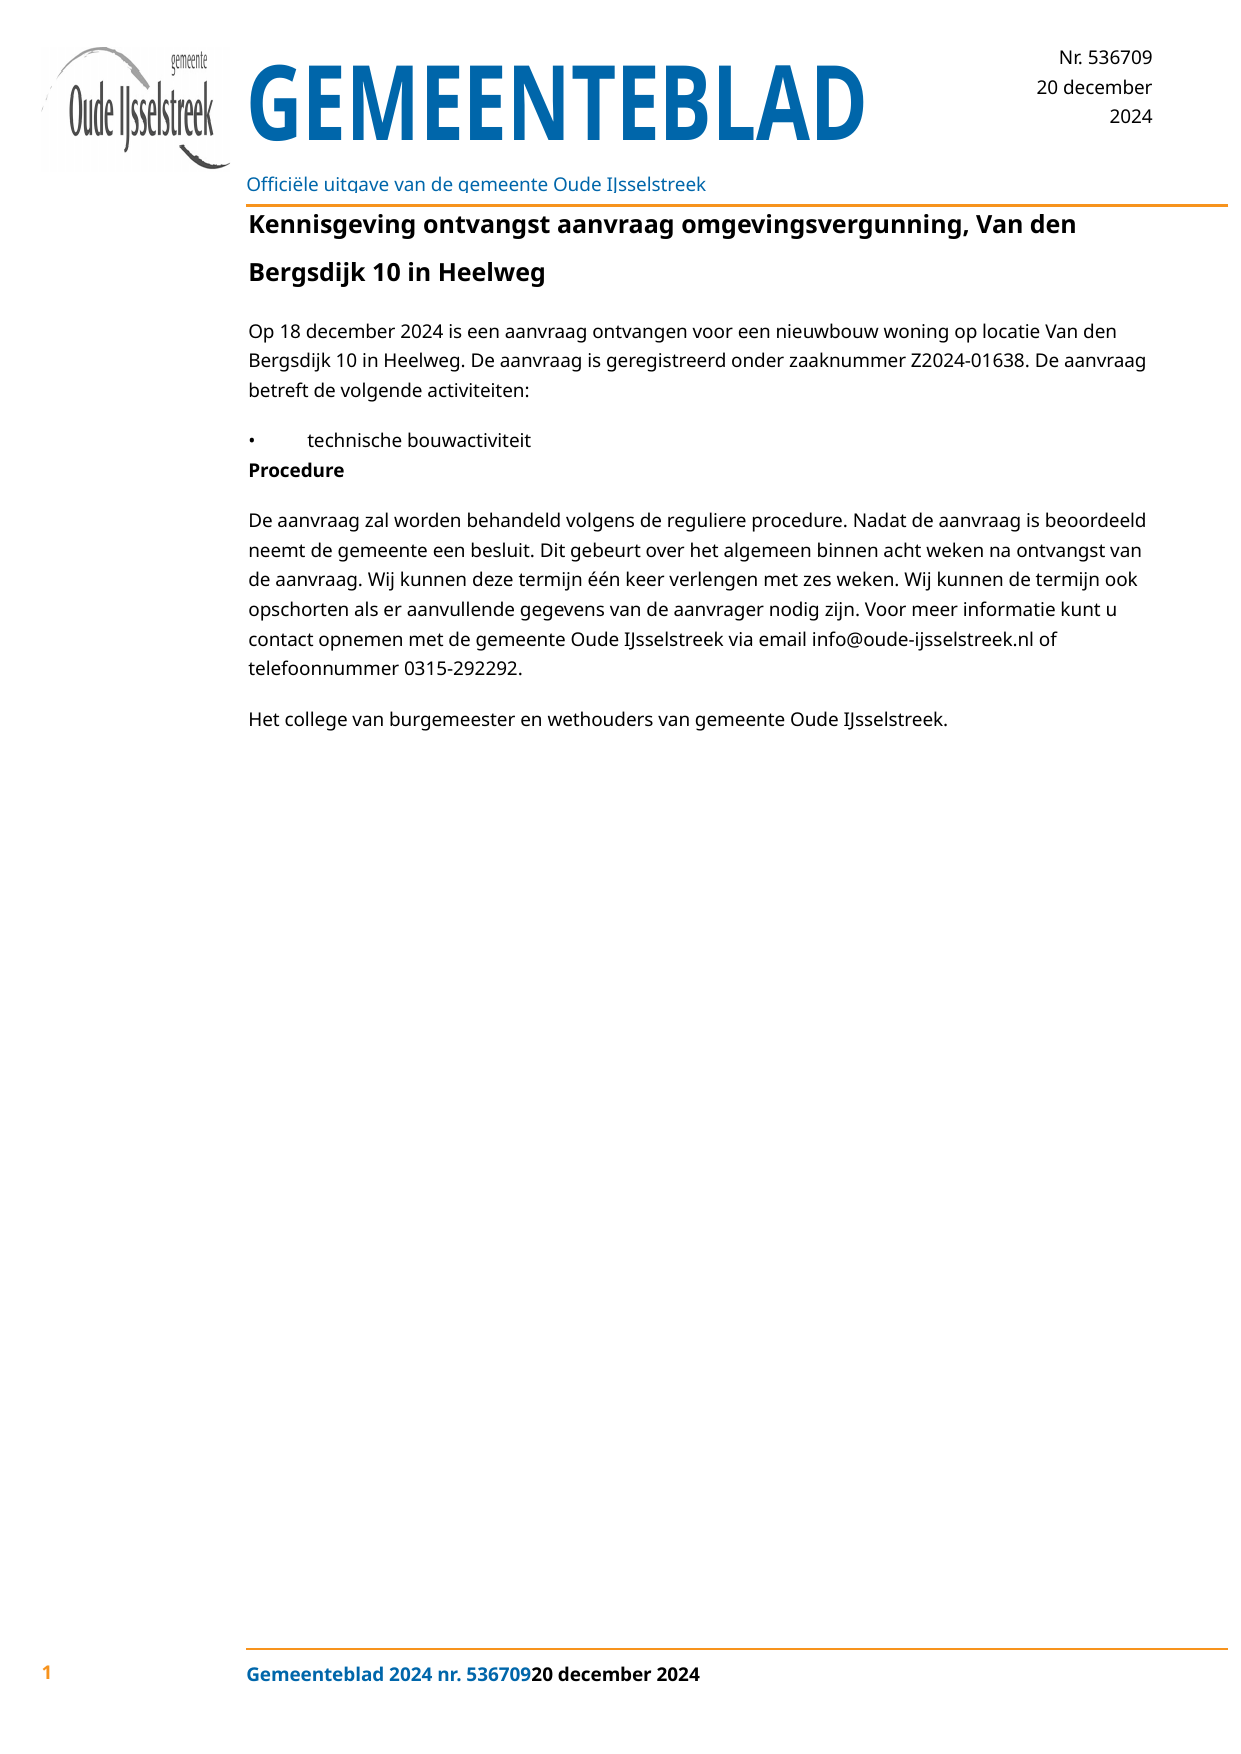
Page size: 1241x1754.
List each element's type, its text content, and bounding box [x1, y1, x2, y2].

text Op 18 december 2024 is een aanvraag ontvangen voor een nieuwbouw woning op locatie Van den Bergsdijk 10 in Heelweg. De aanvraag is geregistreerd onder zaaknummer Z2024-01638. De aanvraag betreft de volgende activiteiten: [248, 318, 1152, 403]
text De aanvraag zal worden behandeld volgens de reguliere procedure. Nadat de aanvraag is beoordeeld neemt de gemeente een besluit. Dit gebeurt over het algemeen binnen acht weken na ontvangst van de aanvraag. Wij kunnen deze termijn één keer verlengen met zes weken. Wij kunnen de termijn ook opschorten als er aanvullende gegevens van de aanvrager nodig zijn. Voor meer informatie kunt u contact opnemen met de gemeente Oude IJsselstreek via email info@oude-ijsselstreek.nl of telefoonnummer 0315-292292. [248, 507, 1152, 681]
list technische bouwactiviteit [248, 427, 1152, 453]
picture [41, 47, 231, 172]
text Procedure [248, 457, 1152, 483]
text Kennisgeving ontvangst aanvraag omgevingsvergunning, Van den Bergsdijk 10 in Heelweg [248, 207, 1152, 288]
text Het college van burgemeester en wethouders van gemeente Oude IJsselstreek. [248, 706, 1152, 732]
